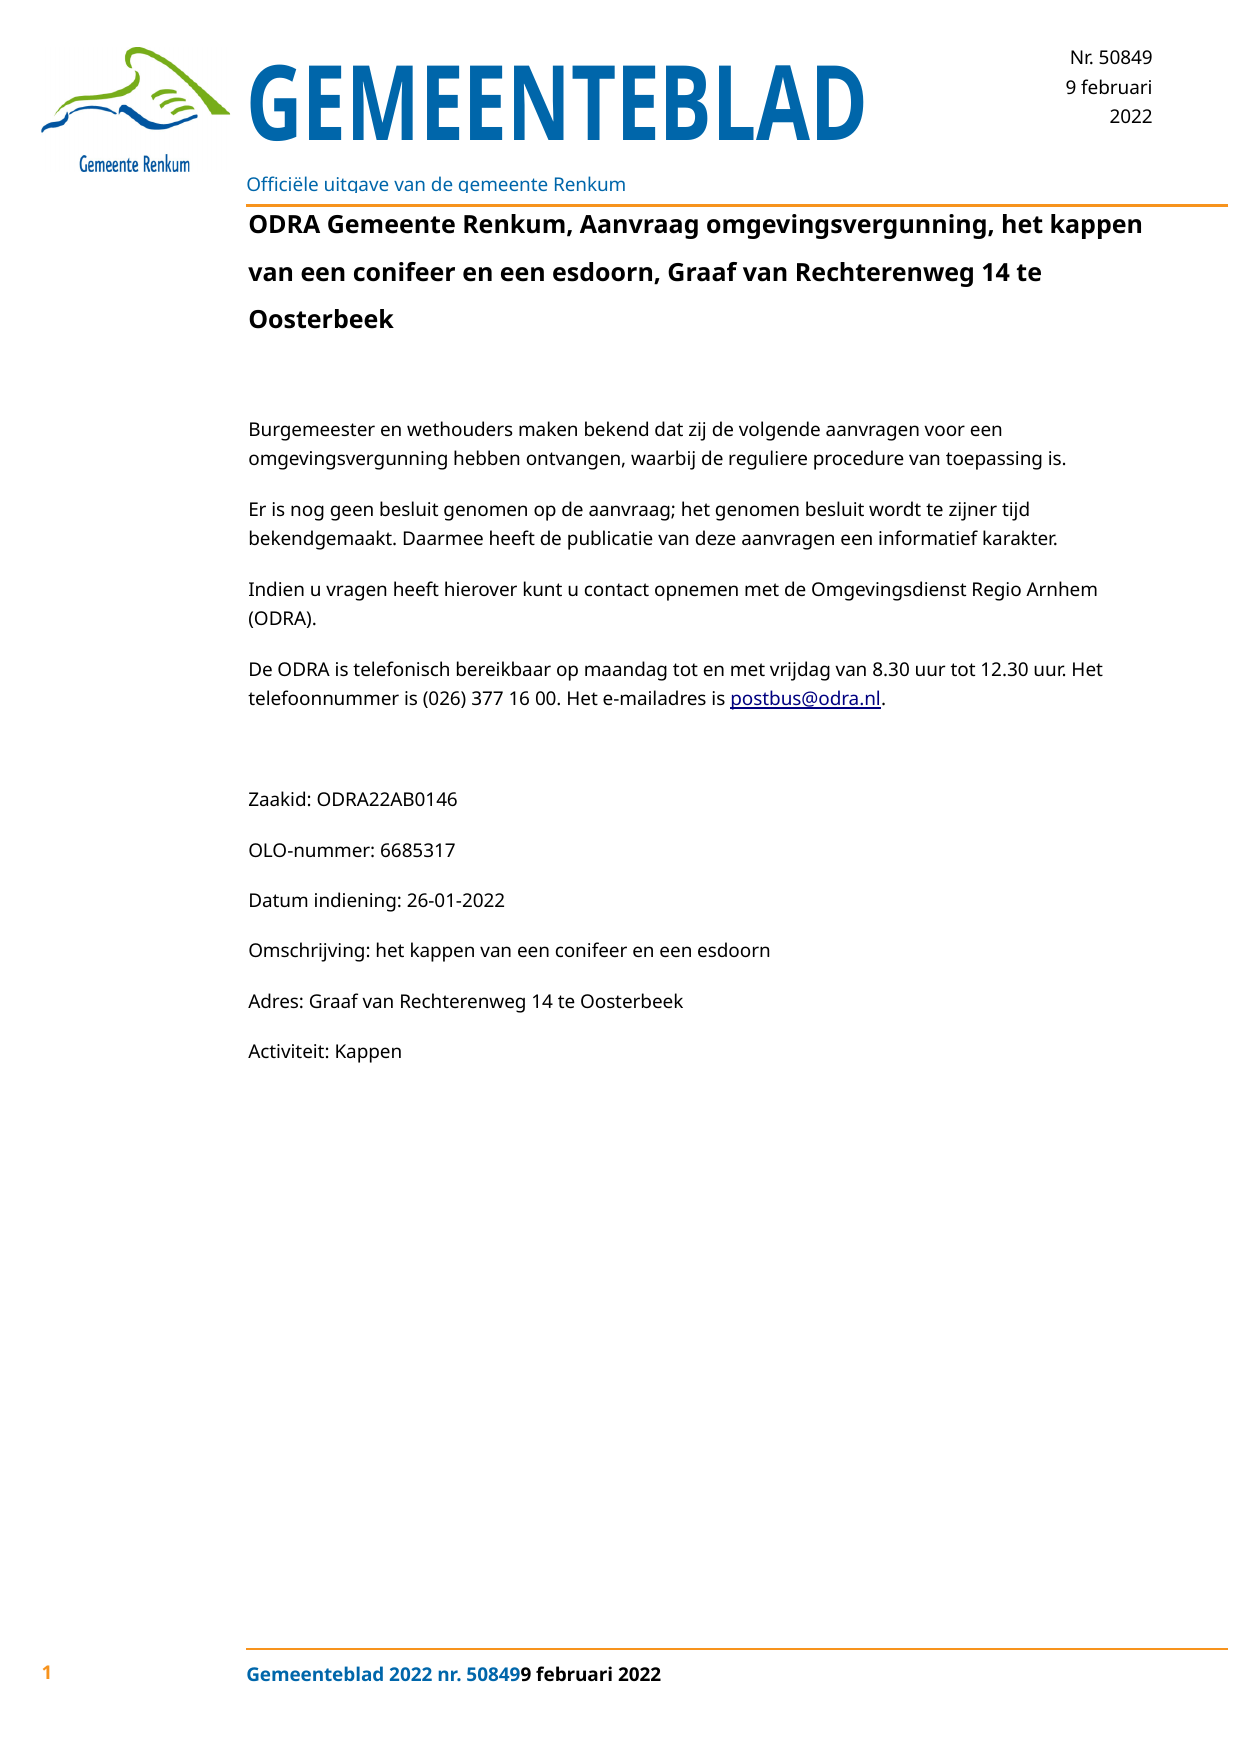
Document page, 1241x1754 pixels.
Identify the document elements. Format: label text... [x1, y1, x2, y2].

text Datum indiening: 26-01-2022 [248, 887, 1152, 913]
text De ODRA is telefonisch bereikbaar op maandag tot en met vrijdag van 8.30 uur tot 12.30 uur. Het telefoonnummer is (026) 377 16 00. Het e-mailadres is postbus@odra.nl. [248, 656, 1152, 711]
text ODRA Gemeente Renkum, Aanvraag omgevingsvergunning, het kappen van een conifeer en een esdoorn, Graaf van Rechterenweg 14 te Oosterbeek [248, 207, 1152, 336]
text Er is nog geen besluit genomen op de aanvraag; het genomen besluit wordt te zijner tijd bekendgemaakt. Daarmee heeft de publicatie van deze aanvragen een informatief karakter. [248, 496, 1152, 551]
text Zaakid: ODRA22AB0146 [248, 786, 1152, 812]
text Omschrijving: het kappen van een conifeer en een esdoorn [248, 938, 1152, 963]
picture [41, 47, 231, 172]
text Activiteit: Kappen [248, 1038, 1152, 1064]
text Indien u vragen heeft hierover kunt u contact opnemen met de Omgevingsdienst Regio Arnhem (ODRA). [248, 576, 1152, 631]
text OLO-nummer: 6685317 [248, 837, 1152, 862]
text Adres: Graaf van Rechterenweg 14 te Oosterbeek [248, 988, 1152, 1014]
text Burgemeester en wethouders maken bekend dat zij de volgende aanvragen voor een omgevingsvergunning hebben ontvangen, waarbij de reguliere procedure van toepassing is. [248, 416, 1152, 471]
